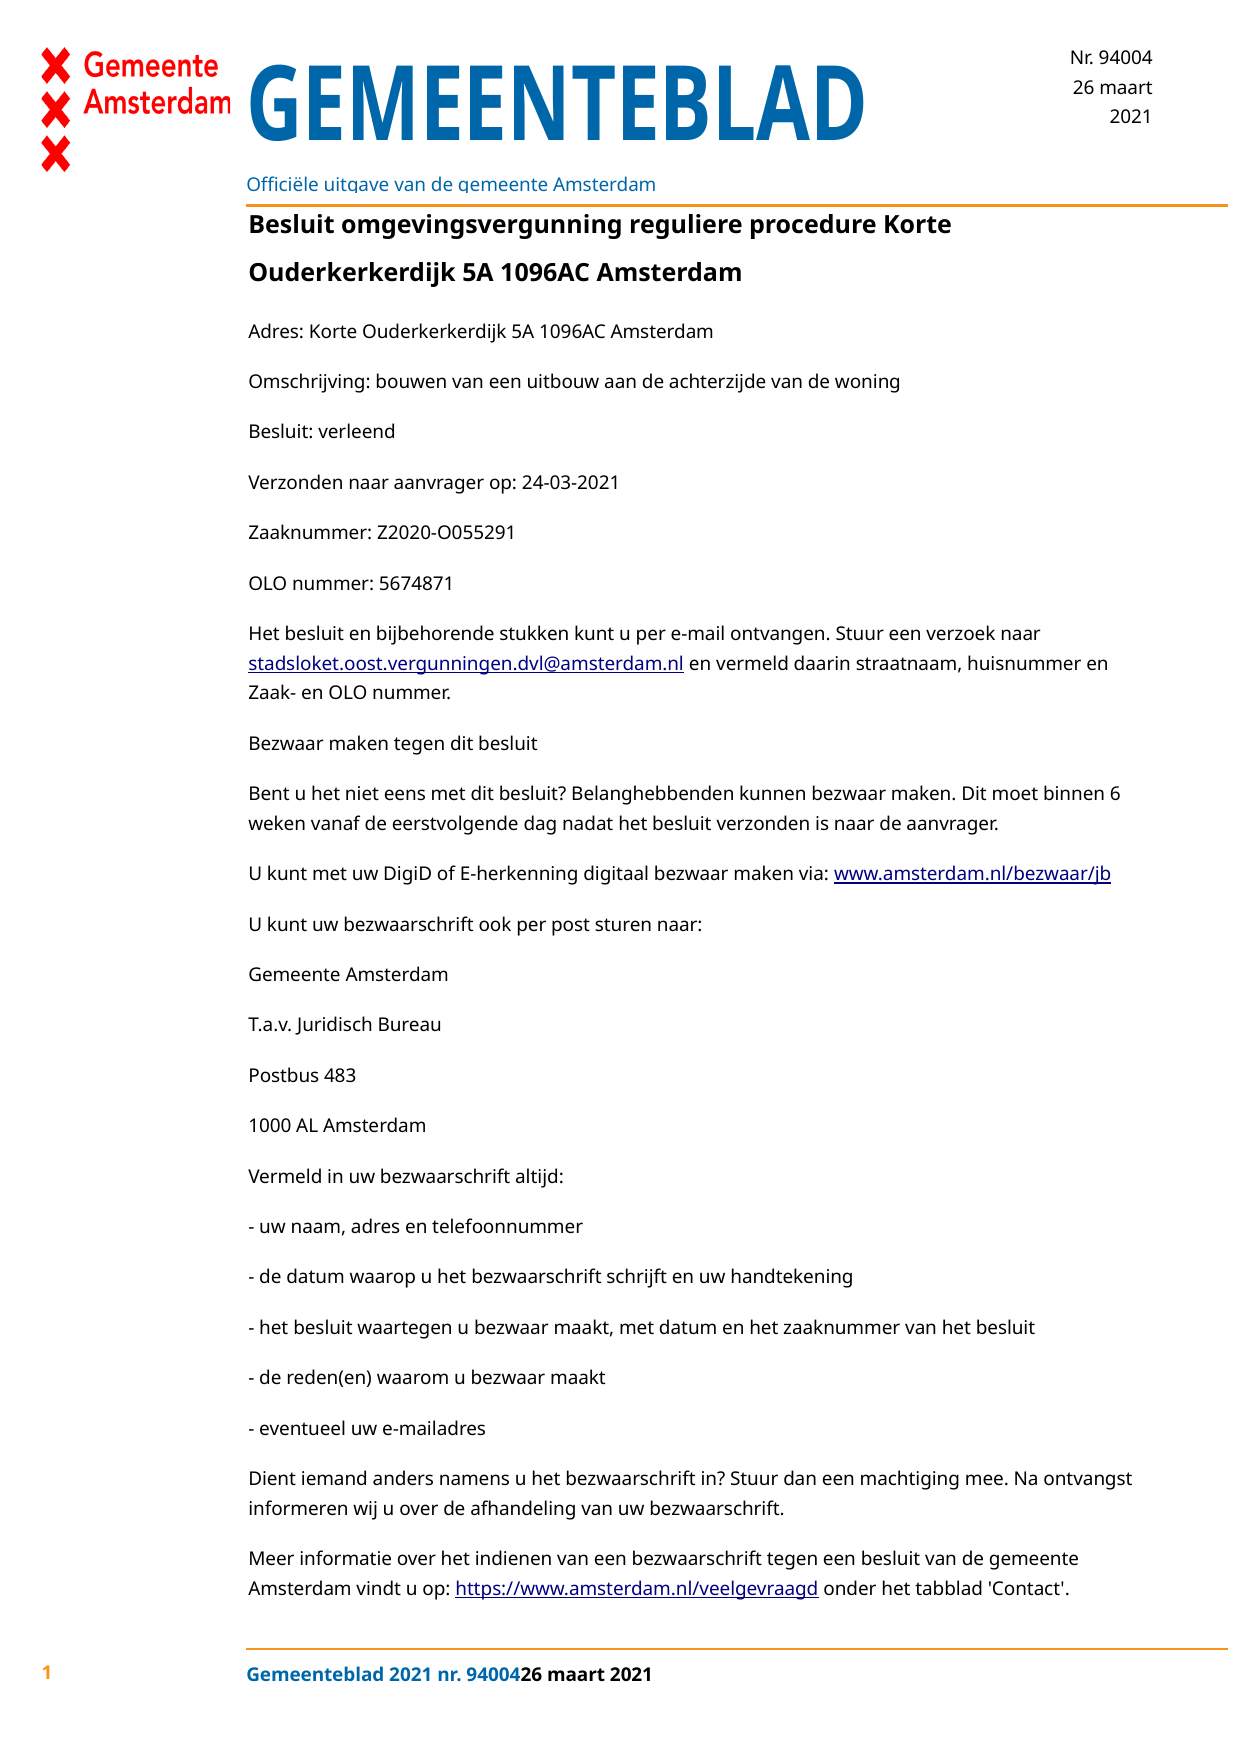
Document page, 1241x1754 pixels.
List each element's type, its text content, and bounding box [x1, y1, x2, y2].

text Het besluit en bijbehorende stukken kunt u per e-mail ontvangen. Stuur een verzoek naar stadsloket.oost.vergunningen.dvl@amsterdam.nl en vermeld daarin straatnaam, huisnummer en Zaak- en OLO nummer. [248, 620, 1152, 705]
text OLO nummer: 5674871 [248, 570, 1152, 596]
text Besluit omgevingsvergunning reguliere procedure Korte Ouderkerkerdijk 5A 1096AC Amsterdam [248, 207, 1152, 288]
text U kunt uw bezwaarschrift ook per post sturen naar: [248, 911, 1152, 937]
text 1000 AL Amsterdam [248, 1112, 1152, 1138]
text Bezwaar maken tegen dit besluit [248, 730, 1152, 756]
text - de reden(en) waarom u bezwaar maakt [248, 1364, 1152, 1390]
text Omschrijving: bouwen van een uitbouw aan de achterzijde van de woning [248, 368, 1152, 394]
text T.a.v. Juridisch Bureau [248, 1012, 1152, 1037]
text Besluit: verleend [248, 419, 1152, 444]
text Vermeld in uw bezwaarschrift altijd: [248, 1163, 1152, 1189]
text Meer informatie over het indienen van een bezwaarschrift tegen een besluit van de gemeente Amsterdam vindt u op: https://www.amsterdam.nl/veelgevraagd onder het tabblad 'Contact'. [248, 1545, 1152, 1601]
text Adres: Korte Ouderkerkerdijk 5A 1096AC Amsterdam [248, 318, 1152, 344]
text U kunt met uw DigiD of E-herkenning digitaal bezwaar maken via: www.amsterdam.nl/bezwaar/jb [248, 860, 1152, 886]
picture [41, 47, 231, 172]
text Zaaknummer: Z2020-O055291 [248, 519, 1152, 545]
text Gemeente Amsterdam [248, 961, 1152, 987]
text Bent u het niet eens met dit besluit? Belanghebbenden kunnen bezwaar maken. Dit moet binnen 6 weken vanaf de eerstvolgende dag nadat het besluit verzonden is naar de aanvrager. [248, 780, 1152, 836]
text - eventueel uw e-mailadres [248, 1415, 1152, 1441]
text Verzonden naar aanvrager op: 24-03-2021 [248, 469, 1152, 495]
text Postbus 483 [248, 1062, 1152, 1088]
text - uw naam, adres en telefoonnummer [248, 1213, 1152, 1239]
text Dient iemand anders namens u het bezwaarschrift in? Stuur dan een machtiging mee. Na ontvangst informeren wij u over de afhandeling van uw bezwaarschrift. [248, 1465, 1152, 1521]
text - de datum waarop u het bezwaarschrift schrijft en uw handtekening [248, 1264, 1152, 1289]
text - het besluit waartegen u bezwaar maakt, met datum en het zaaknummer van het besluit [248, 1314, 1152, 1340]
